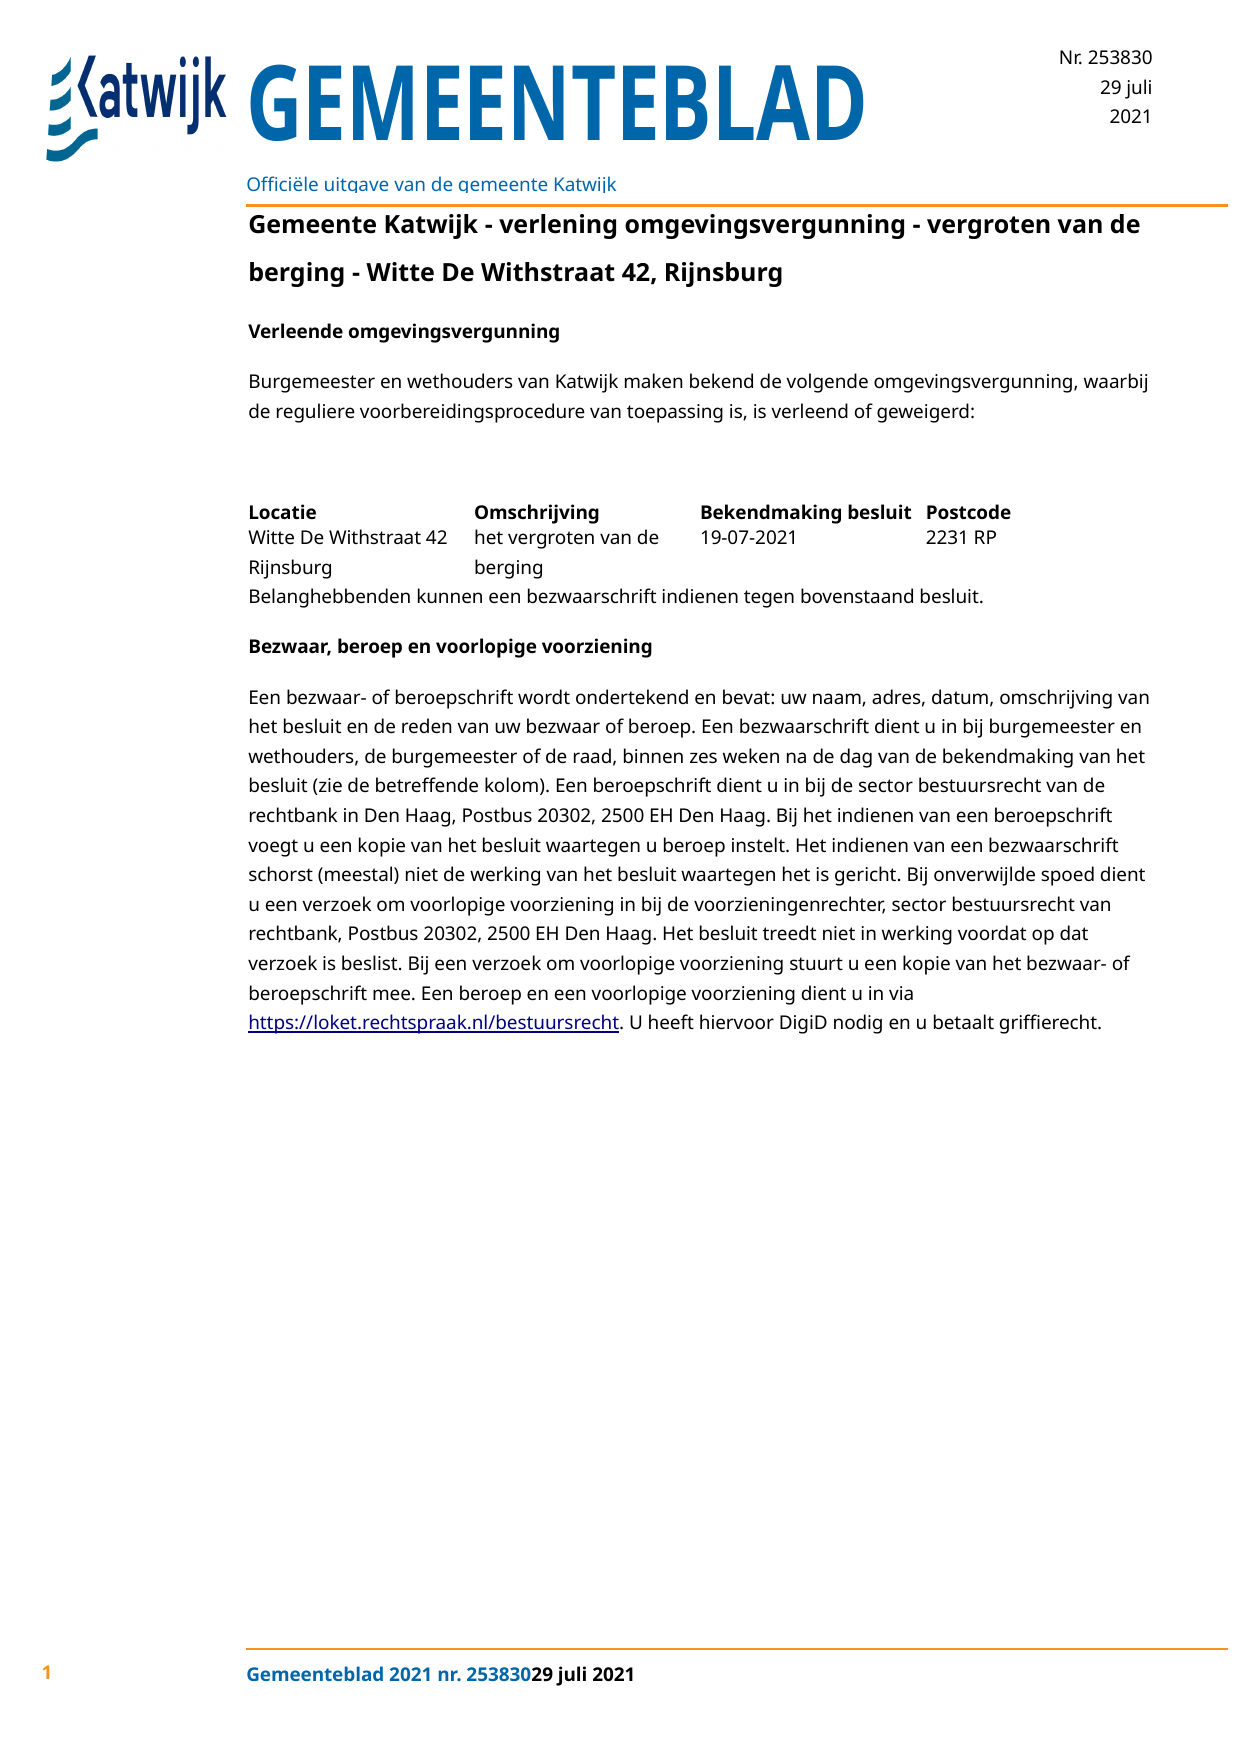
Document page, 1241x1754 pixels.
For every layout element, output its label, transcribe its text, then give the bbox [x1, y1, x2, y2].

text Een bezwaar- of beroepschrift wordt ondertekend en bevat: uw naam, adres, datum, omschrijving van het besluit en de reden van uw bezwaar of beroep. Een bezwaarschrift dient u in bij burgemeester en wethouders, de burgemeester of de raad, binnen zes weken na de dag van de bekendmaking van het besluit (zie de betreffende kolom). Een beroepschrift dient u in bij de sector bestuursrecht van de rechtbank in Den Haag, Postbus 20302, 2500 EH Den Haag. Bij het indienen van een beroepschrift voegt u een kopie van het besluit waartegen u beroep instelt. Het indienen van een bezwaarschrift schorst (meestal) niet de werking van het besluit waartegen het is gericht. Bij onverwijlde spoed dient u een verzoek om voorlopige voorziening in bij de voorzieningenrechter, sector bestuursrecht van rechtbank, Postbus 20302, 2500 EH Den Haag. Het besluit treedt niet in werking voordat op dat verzoek is beslist. Bij een verzoek om voorlopige voorziening stuurt u een kopie van het bezwaar- of beroepschrift mee. Een beroep en een voorlopige voorziening dient u in via https://loket.rechtspraak.nl/bestuursrecht. U heeft hiervoor DigiD nodig en u betaalt griffierecht. [248, 684, 1152, 1035]
picture [41, 47, 231, 172]
table_header Postcode [926, 499, 1152, 524]
text Verleende omgevingsvergunning [248, 318, 1152, 344]
table_header Omschrijving [474, 499, 700, 524]
table_cell Witte De Withstraat 42 Rijnsburg [248, 525, 474, 580]
table_cell 2231 RP [926, 525, 1152, 580]
text Bezwaar, beroep en voorlopige voorziening [248, 633, 1152, 659]
table_header Bekendmaking besluit [700, 499, 926, 524]
table_cell het vergroten van de berging [474, 525, 700, 580]
text Belanghebbenden kunnen een bezwaarschrift indienen tegen bovenstaand besluit. [248, 583, 1152, 609]
table_cell 19-07-2021 [700, 525, 926, 580]
text Burgemeester en wethouders van Katwijk maken bekend de volgende omgevingsvergunning, waarbij de reguliere voorbereidingsprocedure van toepassing is, is verleend of geweigerd: [248, 368, 1152, 424]
table_header Locatie [248, 499, 474, 524]
text Gemeente Katwijk - verlening omgevingsvergunning - vergroten van de berging - Witte De Withstraat 42, Rijnsburg [248, 207, 1152, 288]
